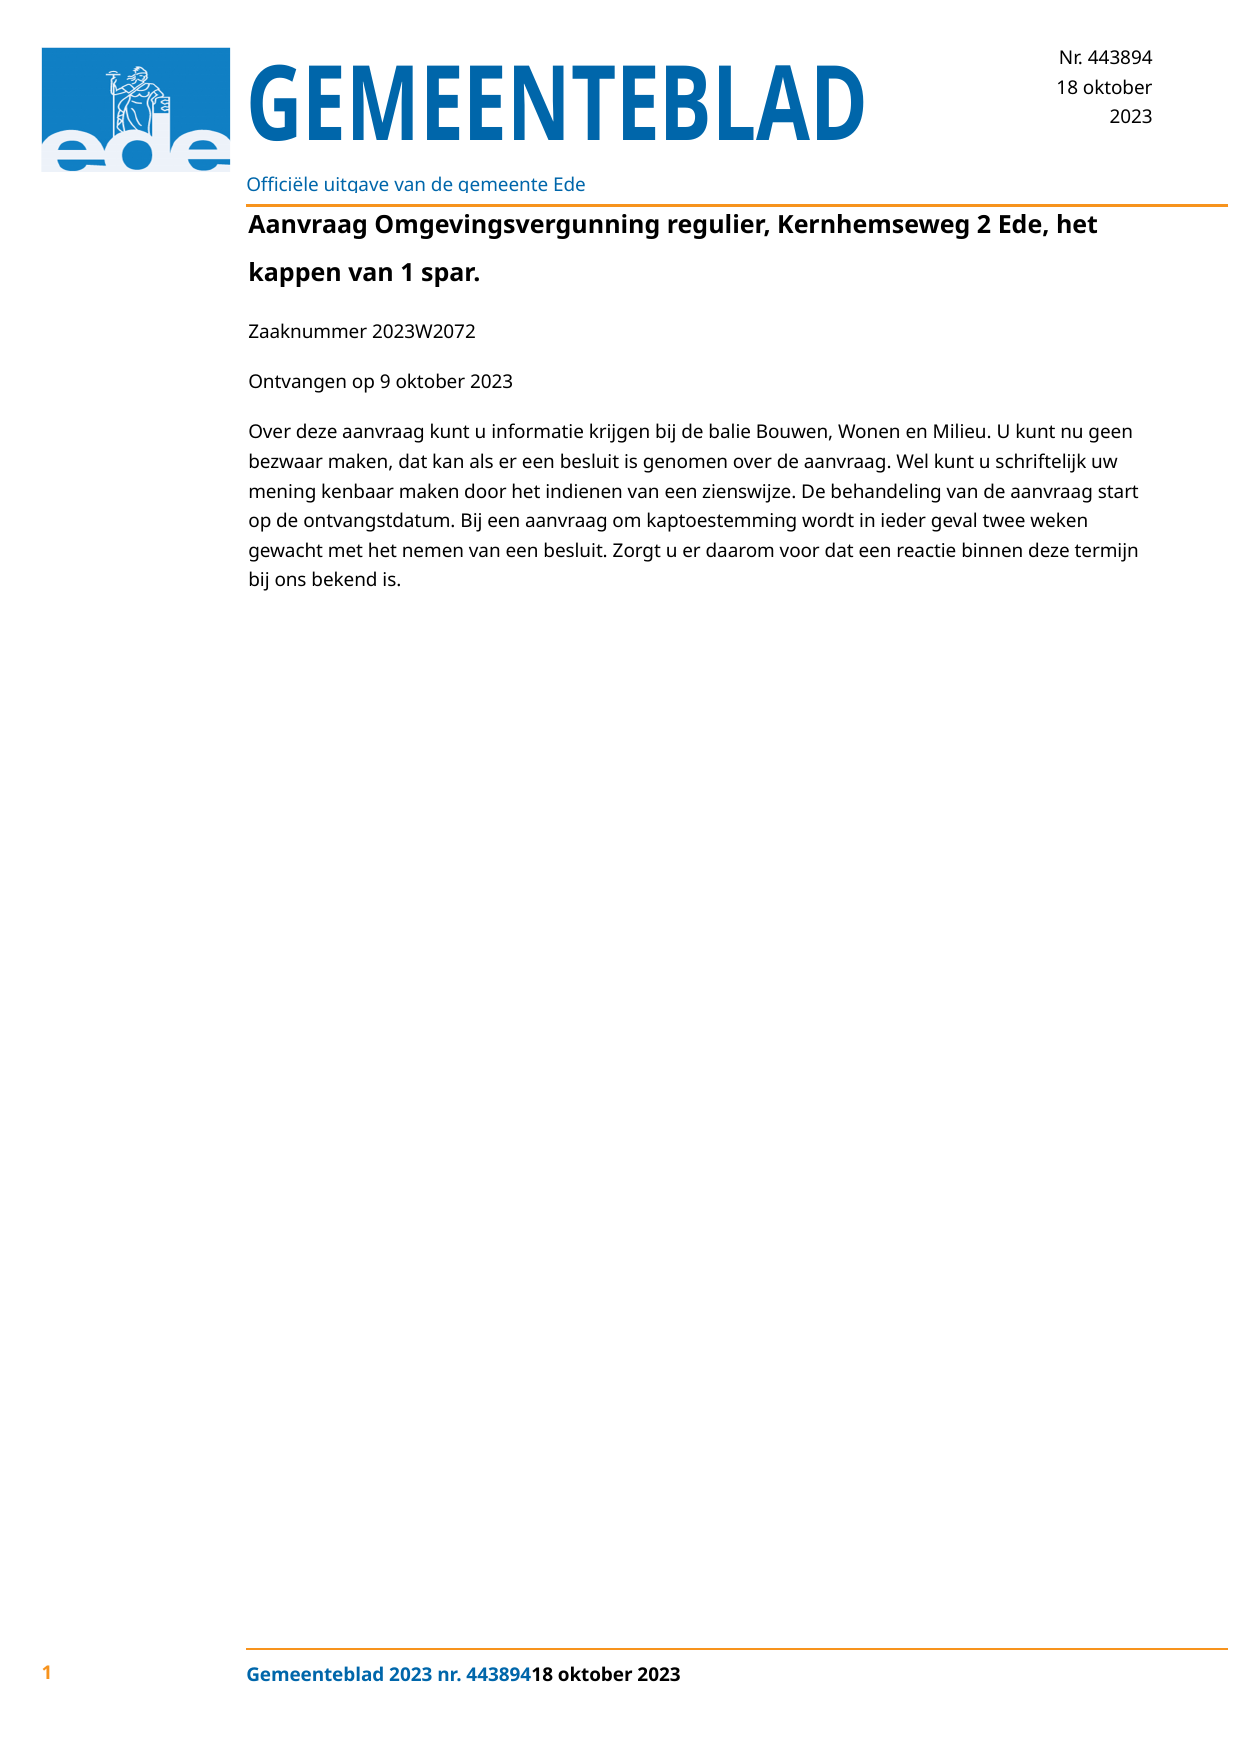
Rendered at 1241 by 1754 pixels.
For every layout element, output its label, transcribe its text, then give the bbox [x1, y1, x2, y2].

text Aanvraag Omgevingsvergunning regulier, Kernhemseweg 2 Ede, het kappen van 1 spar. [248, 207, 1152, 288]
text Zaaknummer 2023W2072 [248, 318, 1152, 344]
text Ontvangen op 9 oktober 2023 [248, 368, 1152, 394]
picture [41, 47, 231, 172]
text Over deze aanvraag kunt u informatie krijgen bij de balie Bouwen, Wonen en Milieu. U kunt nu geen bezwaar maken, dat kan als er een besluit is genomen over de aanvraag. Wel kunt u schriftelijk uw mening kenbaar maken door het indienen van een zienswijze. De behandeling van de aanvraag start op de ontvangstdatum. Bij een aanvraag om kaptoestemming wordt in ieder geval twee weken gewacht met het nemen van een besluit. Zorgt u er daarom voor dat een reactie binnen deze termijn bij ons bekend is. [248, 419, 1152, 592]
